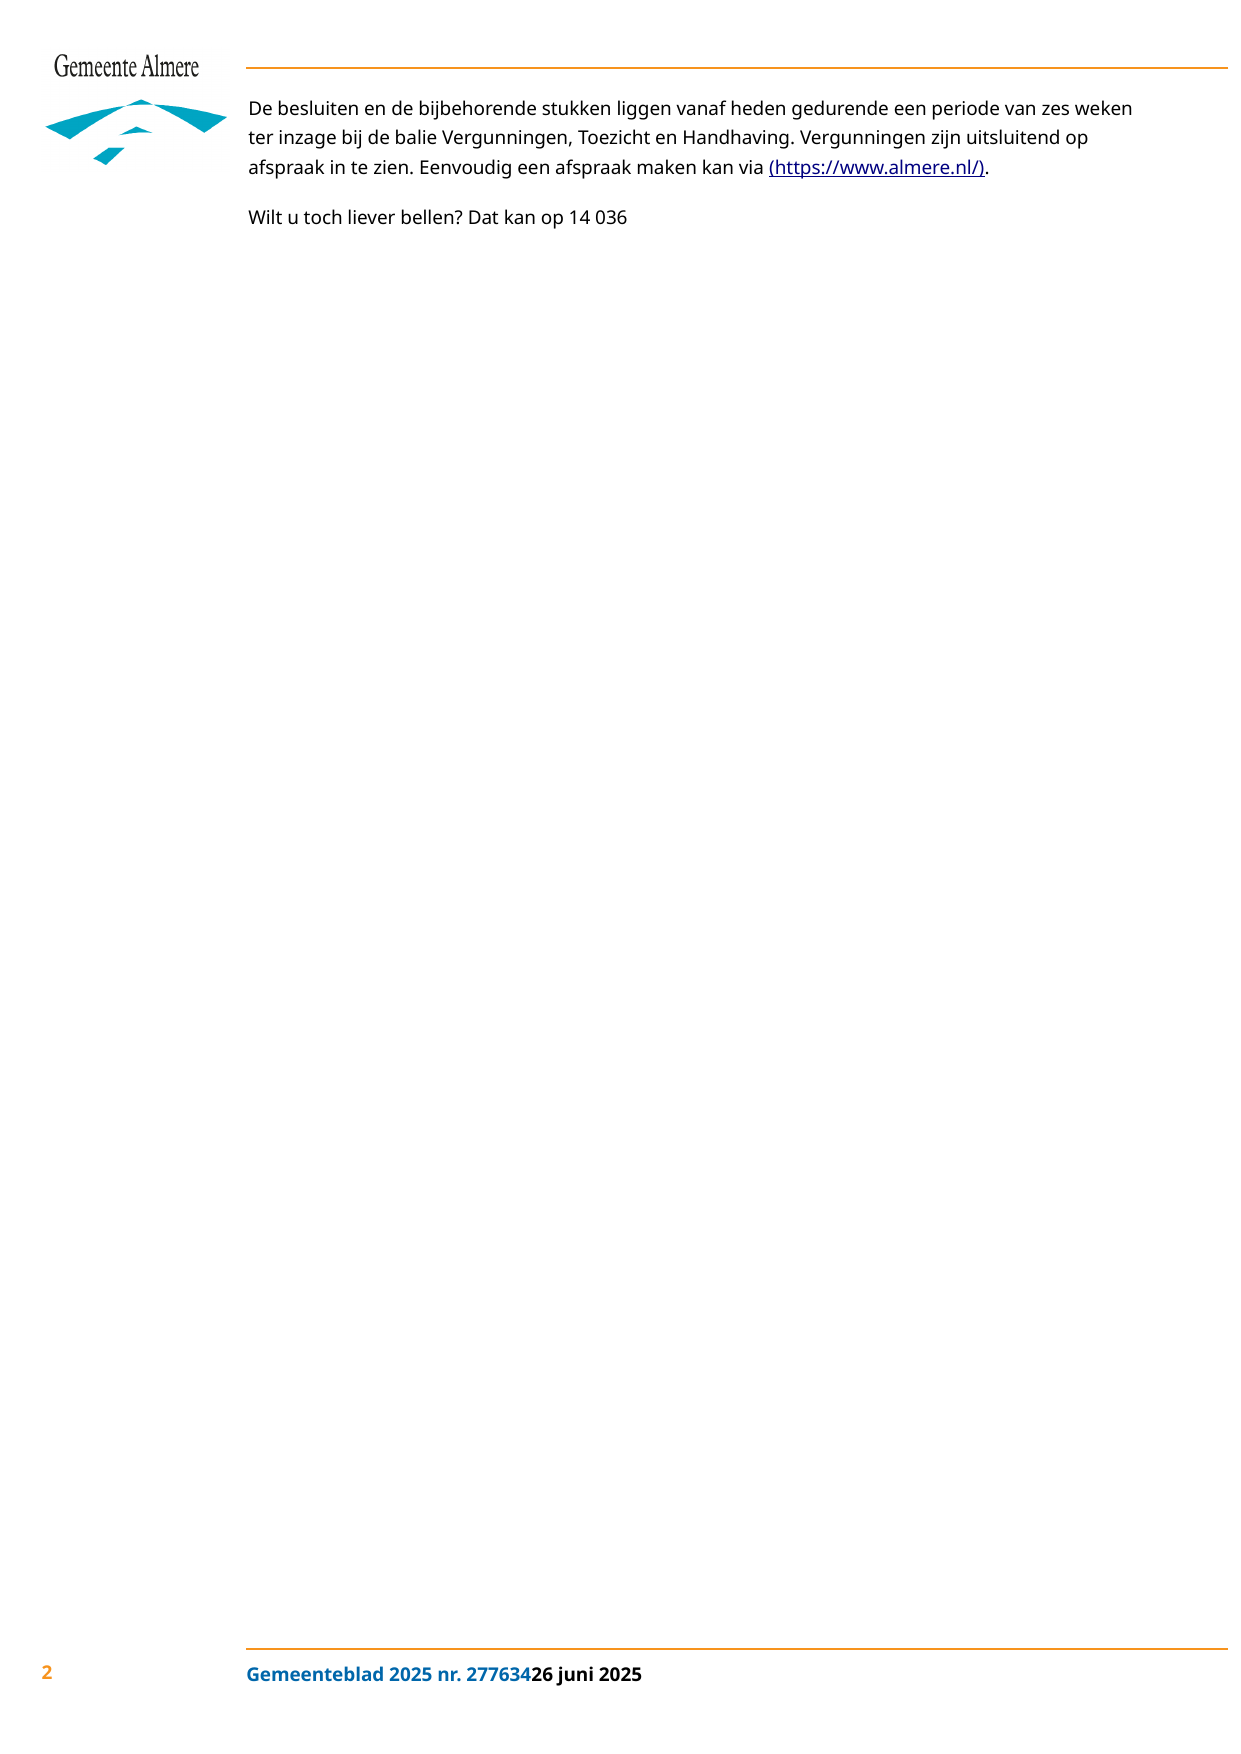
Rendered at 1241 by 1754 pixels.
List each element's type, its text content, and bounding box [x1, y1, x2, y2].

text Wilt u toch liever bellen? Dat kan op 14 036 [248, 204, 1152, 230]
picture [41, 47, 231, 172]
text De besluiten en de bijbehorende stukken liggen vanaf heden gedurende een periode van zes weken ter inzage bij de balie Vergunningen, Toezicht en Handhaving. Vergunningen zijn uitsluitend op afspraak in te zien. Eenvoudig een afspraak maken kan via (https://www.almere.nl/). [248, 95, 1152, 180]
